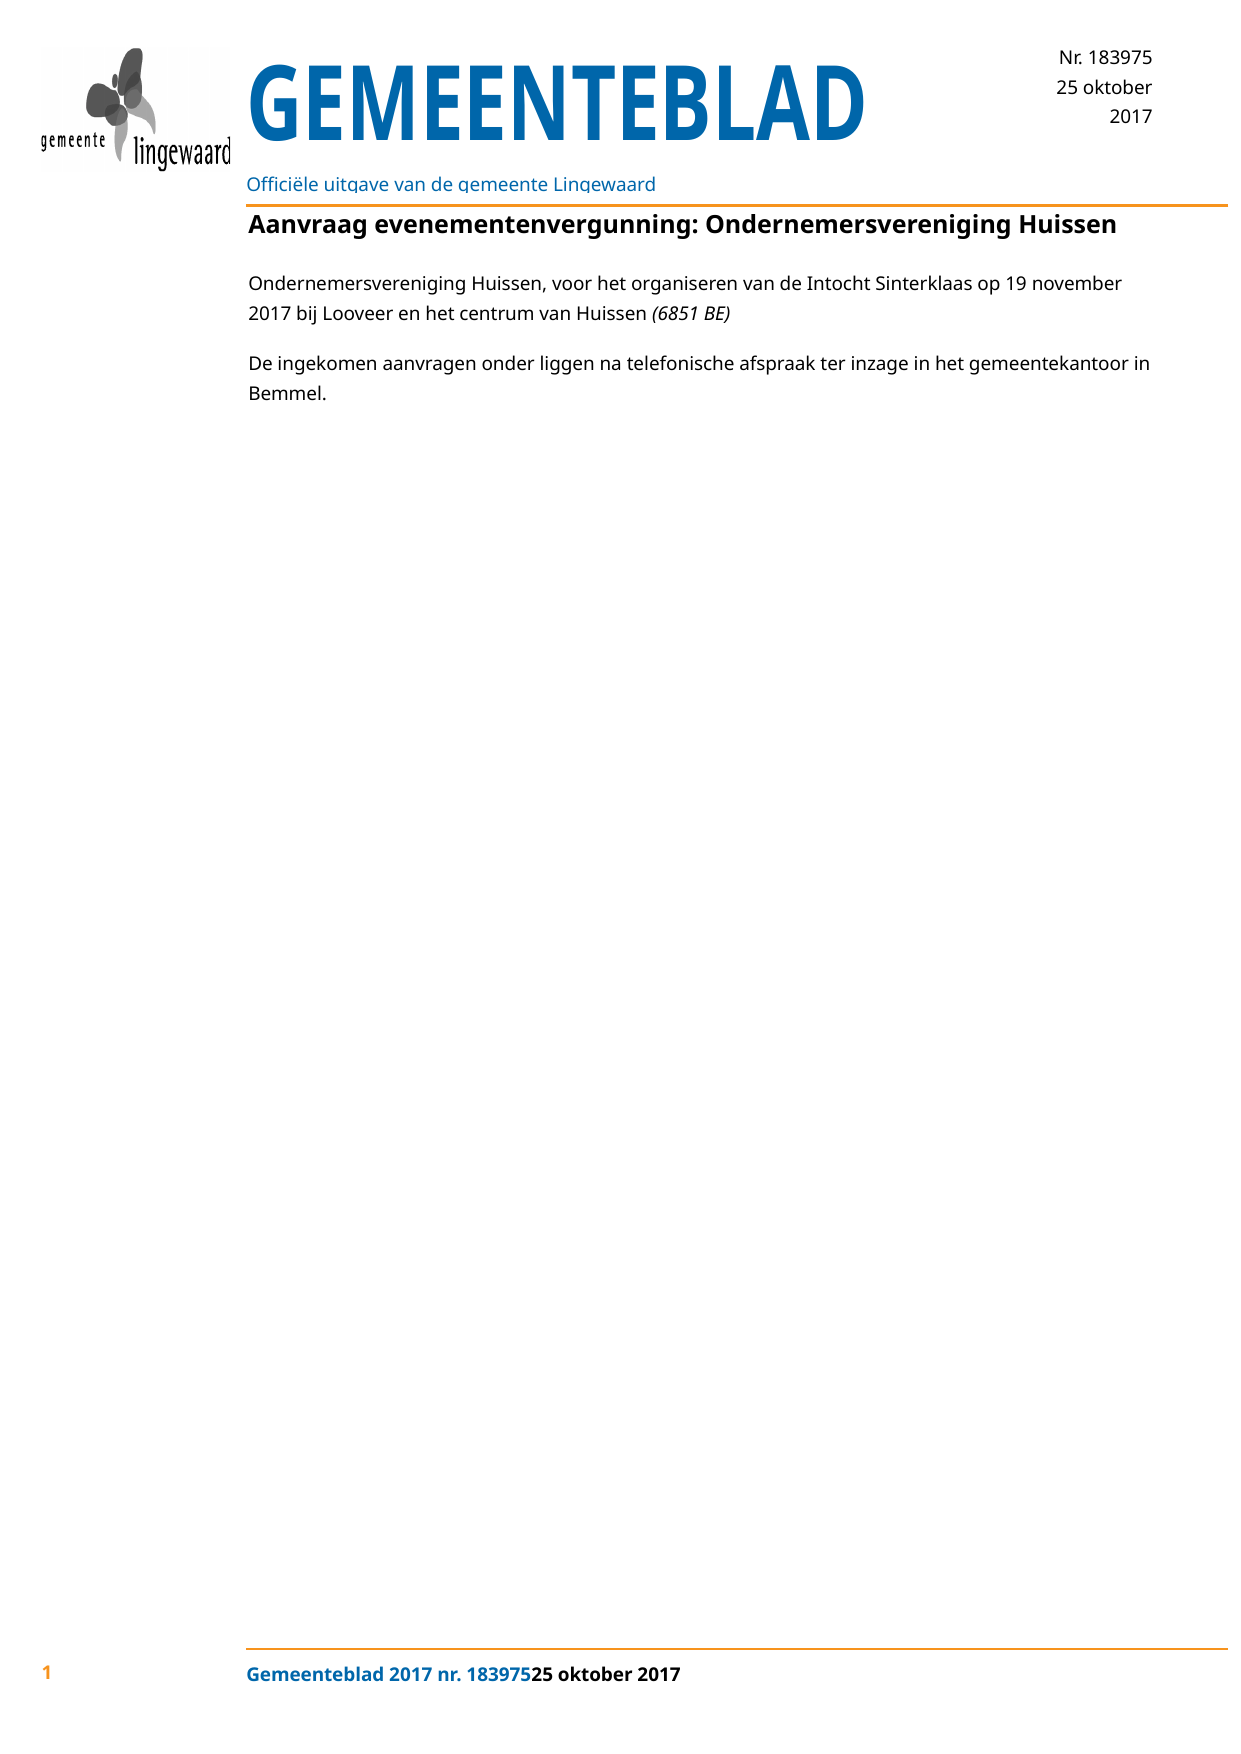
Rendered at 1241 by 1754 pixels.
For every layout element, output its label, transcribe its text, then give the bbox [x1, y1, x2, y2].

picture [41, 47, 231, 172]
text De ingekomen aanvragen onder liggen na telefonische afspraak ter inzage in het gemeentekantoor in Bemmel. [248, 350, 1152, 406]
text Aanvraag evenementenvergunning: Ondernemersvereniging Huissen [248, 207, 1152, 241]
text Ondernemersvereniging Huissen, voor het organiseren van de Intocht Sinterklaas op 19 november 2017 bij Looveer en het centrum van Huissen (6851 BE) [248, 270, 1152, 326]
